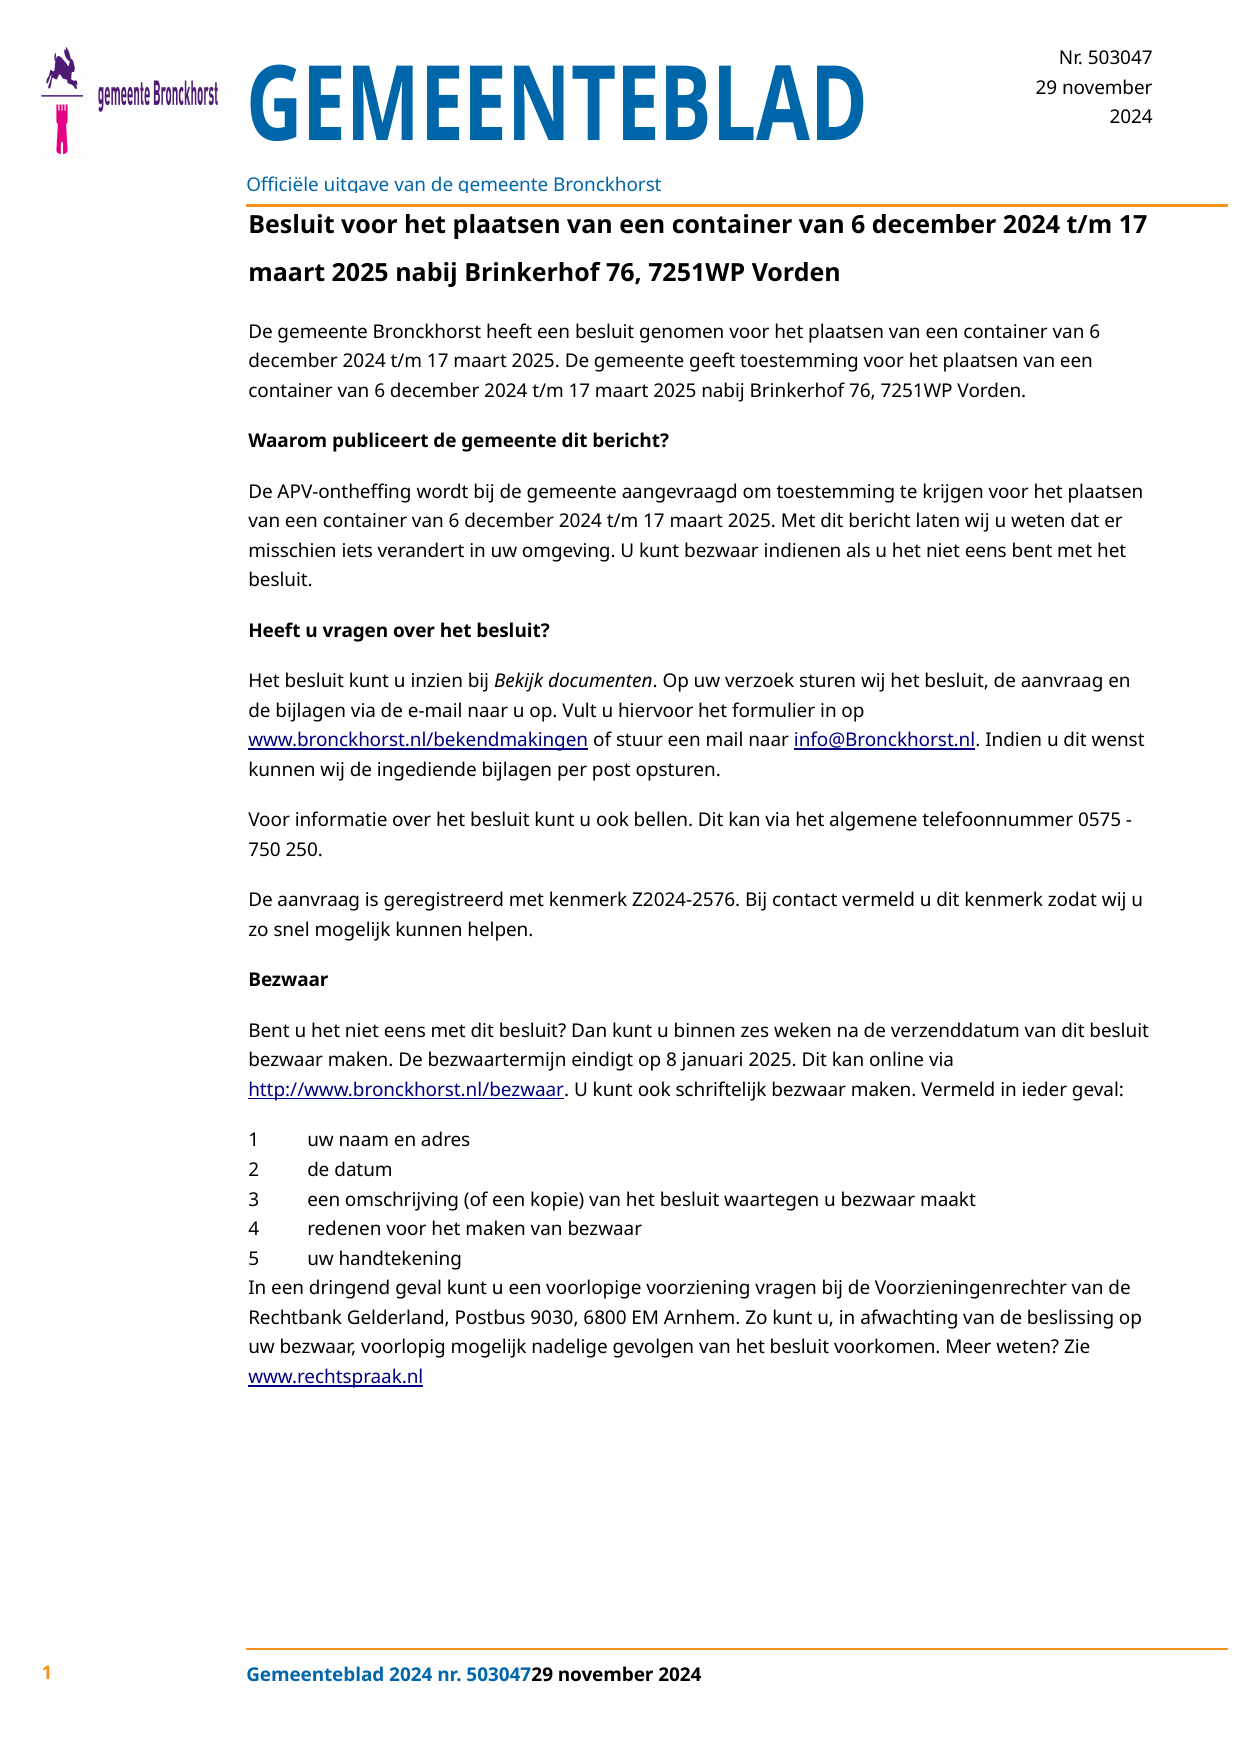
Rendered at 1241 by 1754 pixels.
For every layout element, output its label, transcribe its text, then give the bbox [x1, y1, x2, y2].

list uw naam en adres [248, 1127, 1152, 1152]
text In een dringend geval kunt u een voorlopige voorziening vragen bij de Voorzieningenrechter van de Rechtbank Gelderland, Postbus 9030, 6800 EM Arnhem. Zo kunt u, in afwachting van de beslissing op uw bezwaar, voorlopig mogelijk nadelige gevolgen van het besluit voorkomen. Meer weten? Zie www.rechtspraak.nl [248, 1274, 1152, 1389]
text De aanvraag is geregistreerd met kenmerk Z2024-2576. Bij contact vermeld u dit kenmerk zodat wij u zo snel mogelijk kunnen helpen. [248, 887, 1152, 942]
text Waarom publiceert de gemeente dit bericht? [248, 427, 1152, 453]
list uw handtekening [248, 1245, 1152, 1271]
text Voor informatie over het besluit kunt u ook bellen. Dit kan via het algemene telefoonnummer 0575 - 750 250. [248, 807, 1152, 862]
text Heeft u vragen over het besluit? [248, 617, 1152, 643]
picture [41, 47, 231, 172]
text Besluit voor het plaatsen van een container van 6 december 2024 t/m 17 maart 2025 nabij Brinkerhof 76, 7251WP Vorden [248, 207, 1152, 288]
text De gemeente Bronckhorst heeft een besluit genomen voor het plaatsen van een container van 6 december 2024 t/m 17 maart 2025. De gemeente geeft toestemming voor het plaatsen van een container van 6 december 2024 t/m 17 maart 2025 nabij Brinkerhof 76, 7251WP Vorden. [248, 318, 1152, 403]
text Het besluit kunt u inzien bij Bekijk documenten. Op uw verzoek sturen wij het besluit, de aanvraag en de bijlagen via de e-mail naar u op. Vult u hiervoor het formulier in op www.bronckhorst.nl/bekendmakingen of stuur een mail naar info@Bronckhorst.nl. Indien u dit wenst kunnen wij de ingediende bijlagen per post opsturen. [248, 667, 1152, 782]
text Bent u het niet eens met dit besluit? Dan kunt u binnen zes weken na de verzenddatum van dit besluit bezwaar maken. De bezwaartermijn eindigt op 8 januari 2025. Dit kan online via http://www.bronckhorst.nl/bezwaar. U kunt ook schriftelijk bezwaar maken. Vermeld in ieder geval: [248, 1017, 1152, 1102]
list redenen voor het maken van bezwaar [248, 1215, 1152, 1241]
text Bezwaar [248, 967, 1152, 992]
list de datum [248, 1156, 1152, 1182]
list een omschrijving (of een kopie) van het besluit waartegen u bezwaar maakt [248, 1186, 1152, 1212]
text De APV-ontheffing wordt bij de gemeente aangevraagd om toestemming te krijgen voor het plaatsen van een container van 6 december 2024 t/m 17 maart 2025. Met dit bericht laten wij u weten dat er misschien iets verandert in uw omgeving. U kunt bezwaar indienen als u het niet eens bent met het besluit. [248, 478, 1152, 592]
